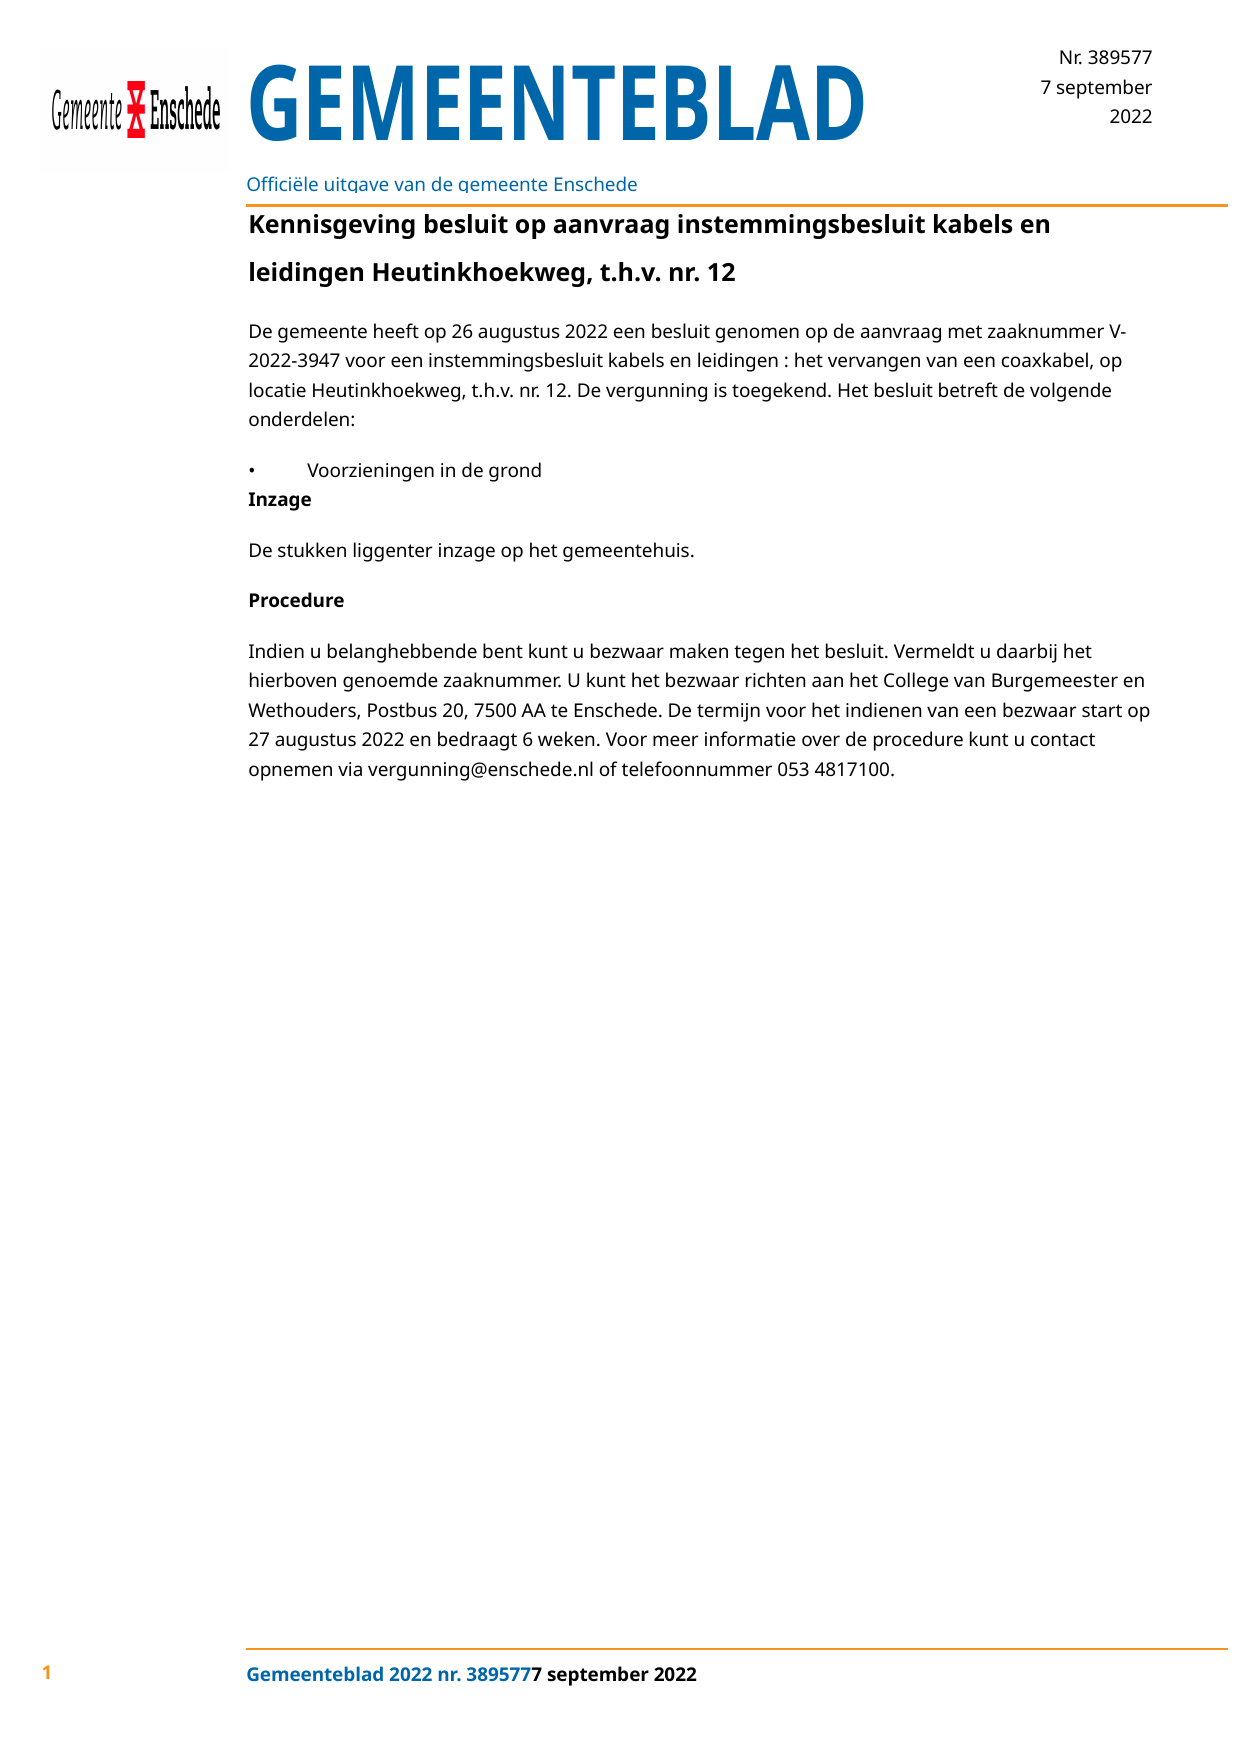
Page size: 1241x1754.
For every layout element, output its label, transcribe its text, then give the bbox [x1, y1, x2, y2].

text De gemeente heeft op 26 augustus 2022 een besluit genomen op de aanvraag met zaaknummer V-2022-3947 voor een instemmingsbesluit kabels en leidingen : het vervangen van een coaxkabel, op locatie Heutinkhoekweg, t.h.v. nr. 12. De vergunning is toegekend. Het besluit betreft de volgende onderdelen: [248, 318, 1152, 432]
text Kennisgeving besluit op aanvraag instemmingsbesluit kabels en leidingen Heutinkhoekweg, t.h.v. nr. 12 [248, 207, 1152, 288]
text Procedure [248, 587, 1152, 613]
text Indien u belanghebbende bent kunt u bezwaar maken tegen het besluit. Vermeldt u daarbij het hierboven genoemde zaaknummer. U kunt het bezwaar richten aan het College van Burgemees­ter en Wethouders, Postbus 20, 7500 AA te Enschede. De termijn voor het indienen van een bezwaar start op 27 augustus 2022 en bedraagt 6 weken. Voor meer informatie over de procedure kunt u contact opnemen via vergunning@enschede.nl of telefoonnummer 053 4817100. [248, 638, 1152, 782]
text De stukken liggenter inzage op het gemeentehuis. [248, 537, 1152, 563]
picture [41, 47, 231, 172]
text Inzage [248, 487, 1152, 512]
list Voorzieningen in de grond [248, 457, 1152, 483]
